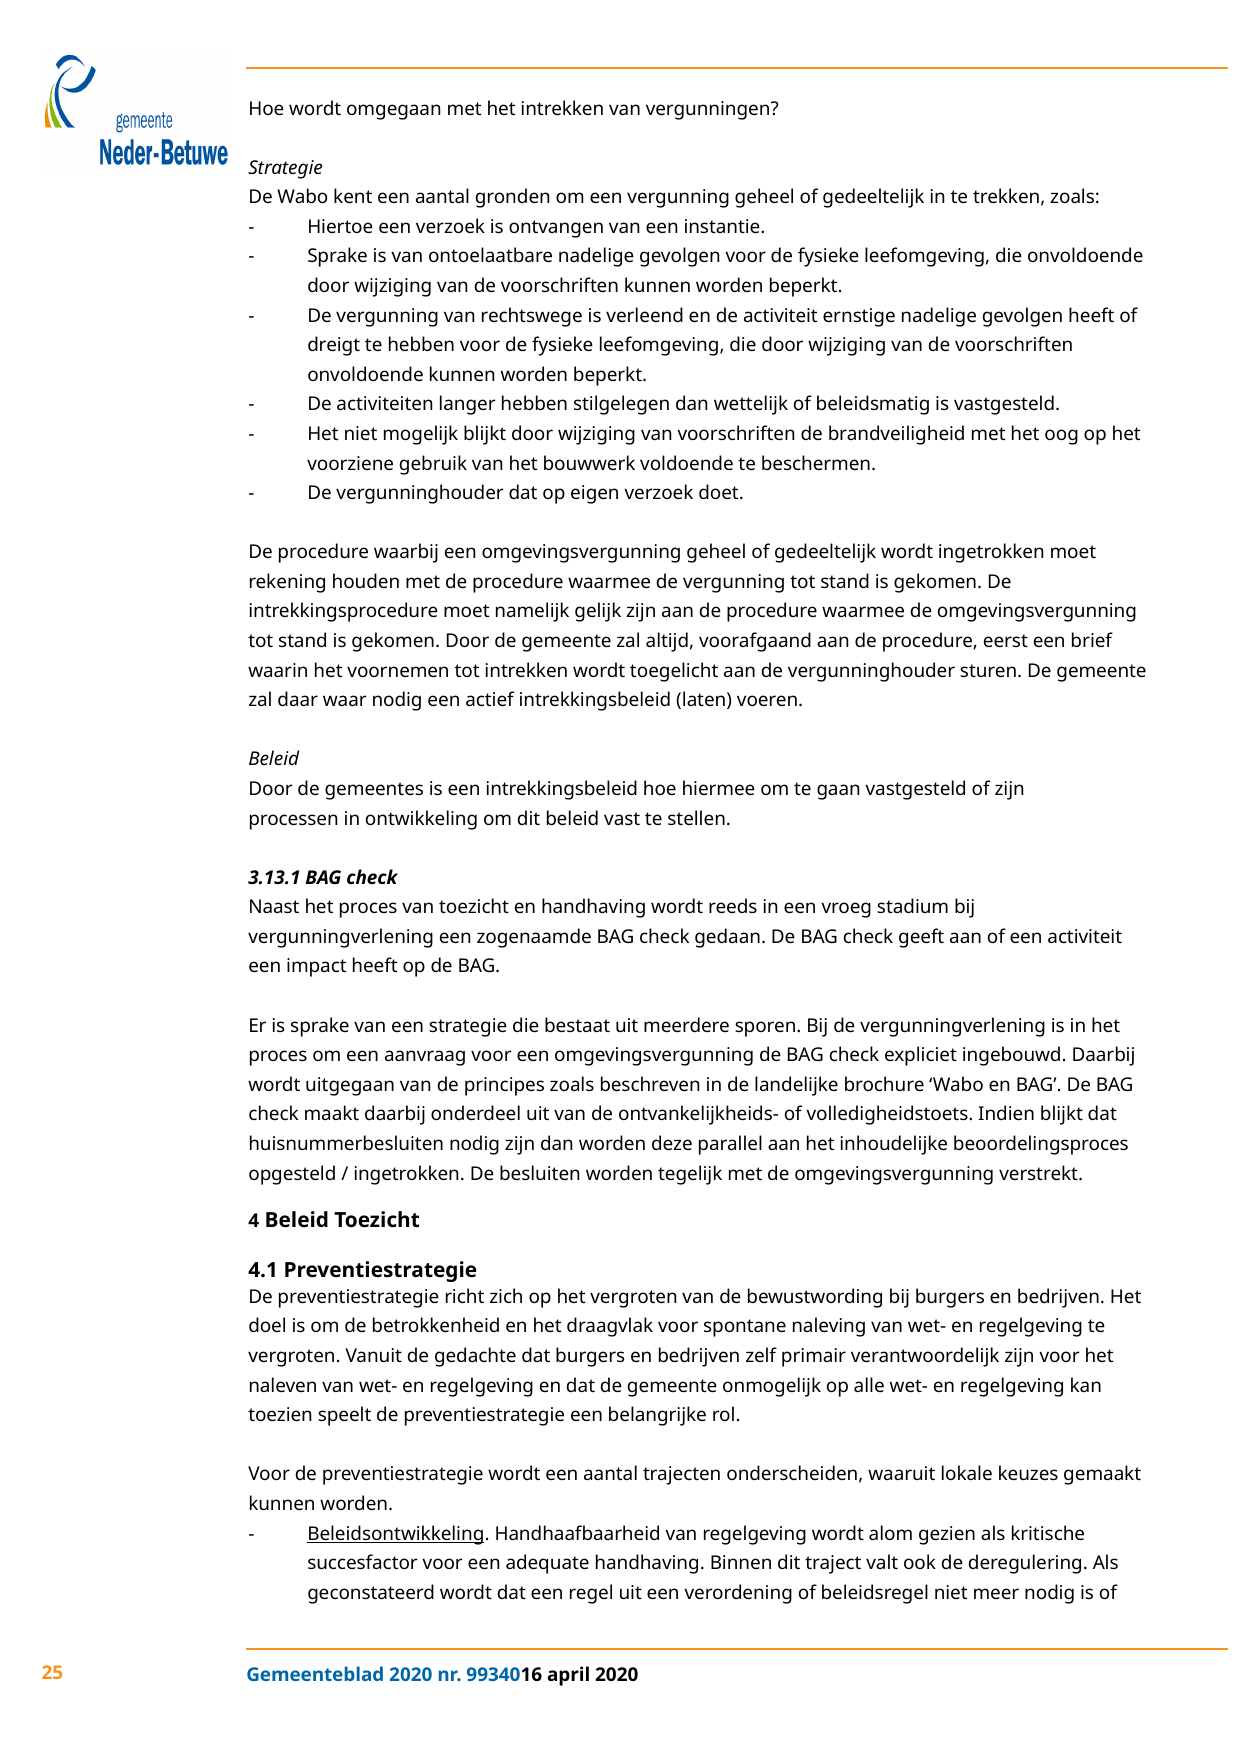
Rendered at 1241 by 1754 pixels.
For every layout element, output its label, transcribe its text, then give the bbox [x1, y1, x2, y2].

text De preventiestrategie richt zich op het vergroten van de bewustwording bij burgers en bedrijven. Het doel is om de betrokkenheid en het draagvlak voor spontane naleving van wet- en regelgeving te vergroten. Vanuit de gedachte dat burgers en bedrijven zelf primair verantwoordelijk zijn voor het naleven van wet- en regelgeving en dat de gemeente onmogelijk op alle wet- en regelgeving kan toezien speelt de preventiestrategie een belangrijke rol. [248, 1283, 1152, 1427]
list De activiteiten langer hebben stilgelegen dan wettelijk of beleidsmatig is vastgesteld. [248, 391, 1152, 416]
list De vergunninghouder dat op eigen verzoek doet. [248, 479, 1152, 505]
text processen in ontwikkeling om dit beleid vast te stellen. [248, 805, 1152, 831]
list Hiertoe een verzoek is ontvangen van een instantie. [248, 213, 1152, 239]
text Hoe wordt omgegaan met het intrekken van vergunningen? [248, 95, 1152, 121]
text Strategie [248, 154, 1152, 180]
text 4.1 Preventiestrategie [248, 1255, 1152, 1283]
text Door de gemeentes is een intrekkingsbeleid hoe hiermee om te gaan vastgesteld of zijn [248, 775, 1152, 801]
text De procedure waarbij een omgevingsvergunning geheel of gedeeltelijk wordt ingetrokken moet rekening houden met de procedure waarmee de vergunning tot stand is gekomen. De intrekkingsprocedure moet namelijk gelijk zijn aan de procedure waarmee de omgevingsvergunning tot stand is gekomen. Door de gemeente zal altijd, voorafgaand aan de procedure, eerst een brief waarin het voornemen tot intrekken wordt toegelicht aan de vergunninghouder sturen. De gemeente zal daar waar nodig een actief intrekkingsbeleid (laten) voeren. [248, 538, 1152, 712]
text Er is sprake van een strategie die bestaat uit meerdere sporen. Bij de vergunningverlening is in het proces om een aanvraag voor een omgevingsvergunning de BAG check expliciet ingebouwd. Daarbij wordt uitgegaan van de principes zoals beschreven in de landelijke brochure ‘Wabo en BAG’. De BAG check maakt daarbij onderdeel uit van de ontvankelijkheids- of volledigheidstoets. Indien blijkt dat huisnummerbesluiten nodig zijn dan worden deze parallel aan het inhoudelijke beoordelingsproces opgesteld / ingetrokken. De besluiten worden tegelijk met de omgevingsvergunning verstrekt. [248, 1012, 1152, 1186]
text Voor de preventiestrategie wordt een aantal trajecten onderscheiden, waaruit lokale keuzes gemaakt kunnen worden. [248, 1461, 1152, 1516]
text 4 Beleid Toezicht [248, 1205, 1152, 1234]
list Sprake is van ontoelaatbare nadelige gevolgen voor de fysieke leefomgeving, die onvoldoende door wijziging van de voorschriften kunnen worden beperkt. [248, 243, 1152, 298]
text 3.13.1 BAG check [248, 864, 1152, 890]
text Naast het proces van toezicht en handhaving wordt reeds in een vroeg stadium bij vergunningverlening een zogenaamde BAG check gedaan. De BAG check geeft aan of een activiteit een impact heeft op de BAG. [248, 893, 1152, 978]
picture [41, 47, 231, 172]
text De Wabo kent een aantal gronden om een vergunning geheel of gedeeltelijk in te trekken, zoals: [248, 183, 1152, 209]
list Beleidsontwikkeling. Handhaafbaarheid van regelgeving wordt alom gezien als kritische succesfactor voor een adequate handhaving. Binnen dit traject valt ook de deregulering. Als geconstateerd wordt dat een regel uit een verordening of beleidsregel niet meer nodig is of [248, 1520, 1152, 1605]
list De vergunning van rechtswege is verleend en de activiteit ernstige nadelige gevolgen heeft of dreigt te hebben voor de fysieke leefomgeving, die door wijziging van de voorschriften onvoldoende kunnen worden beperkt. [248, 302, 1152, 387]
list Het niet mogelijk blijkt door wijziging van voorschriften de brandveiligheid met het oog op het voorziene gebruik van het bouwwerk voldoende te beschermen. [248, 420, 1152, 476]
text Beleid [248, 746, 1152, 771]
